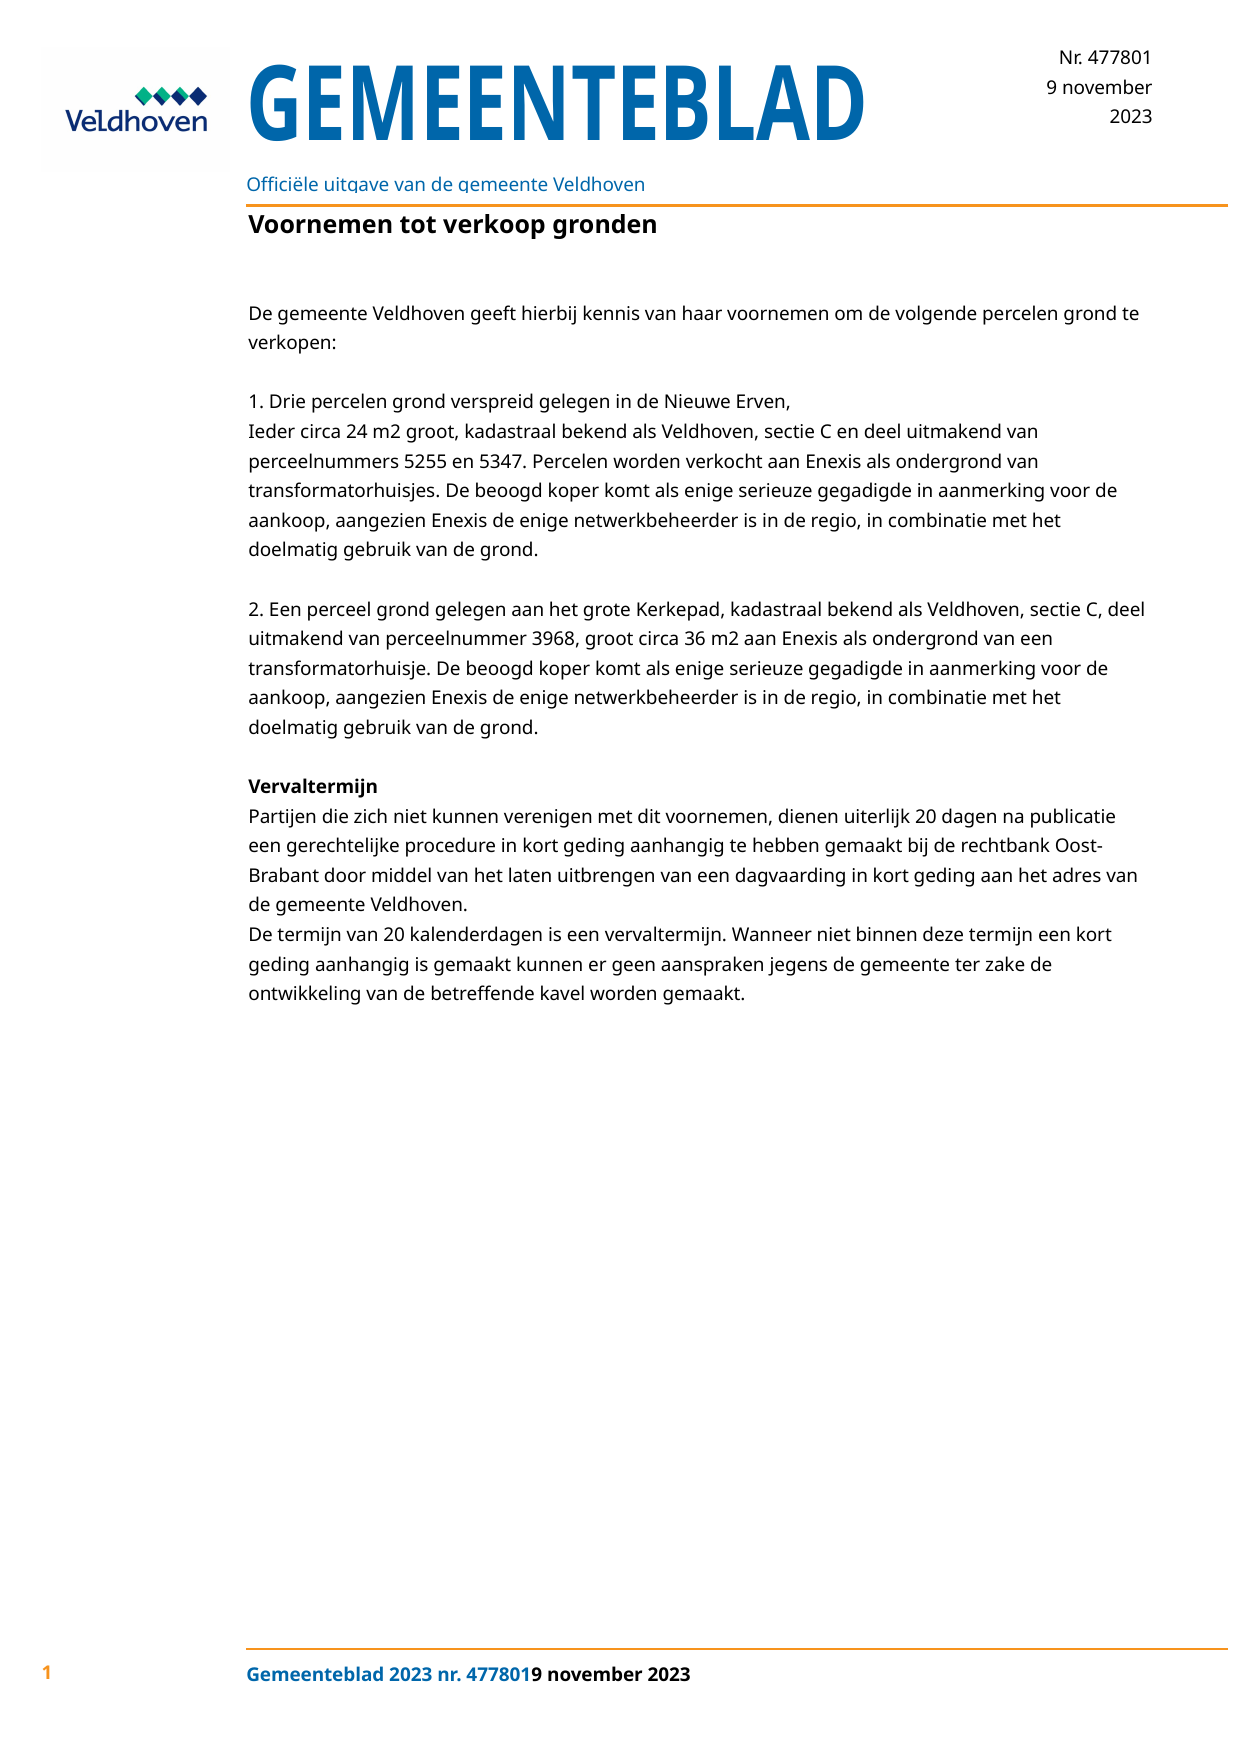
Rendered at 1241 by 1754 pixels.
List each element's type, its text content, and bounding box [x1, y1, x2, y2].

picture [41, 47, 231, 172]
text Vervaltermijn [248, 773, 1152, 799]
text Voornemen tot verkoop gronden [248, 207, 1152, 241]
text 2. Een perceel grond gelegen aan het grote Kerkepad, kadastraal bekend als Veldhoven, sectie C, deel uitmakend van perceelnummer 3968, groot circa 36 m2 aan Enexis als ondergrond van een transformatorhuisje. De beoogd koper komt als enige serieuze gegadigde in aanmerking voor de aankoop, aangezien Enexis de enige netwerkbeheerder is in de regio, in combinatie met het doelmatig gebruik van de grond. [248, 596, 1152, 740]
text Ieder circa 24 m2 groot, kadastraal bekend als Veldhoven, sectie C en deel uitmakend van perceelnummers 5255 en 5347. Percelen worden verkocht aan Enexis als ondergrond van transformatorhuisjes. De beoogd koper komt als enige serieuze gegadigde in aanmerking voor de aankoop, aangezien Enexis de enige netwerkbeheerder is in de regio, in combinatie met het doelmatig gebruik van de grond. [248, 418, 1152, 562]
text De termijn van 20 kalenderdagen is een vervaltermijn. Wanneer niet binnen deze termijn een kort geding aanhangig is gemaakt kunnen er geen aanspraken jegens de gemeente ter zake de ontwikkeling van de betreffende kavel worden gemaakt. [248, 921, 1152, 1006]
text 1. Drie percelen grond verspreid gelegen in de Nieuwe Erven, [248, 389, 1152, 414]
text De gemeente Veldhoven geeft hierbij kennis van haar voornemen om de volgende percelen grond te verkopen: [248, 300, 1152, 355]
text Partijen die zich niet kunnen verenigen met dit voornemen, dienen uiterlijk 20 dagen na publicatie een gerechtelijke procedure in kort geding aanhangig te hebben gemaakt bij de rechtbank Oost-Brabant door middel van het laten uitbrengen van een dagvaarding in kort geding aan het adres van de gemeente Veldhoven. [248, 803, 1152, 917]
